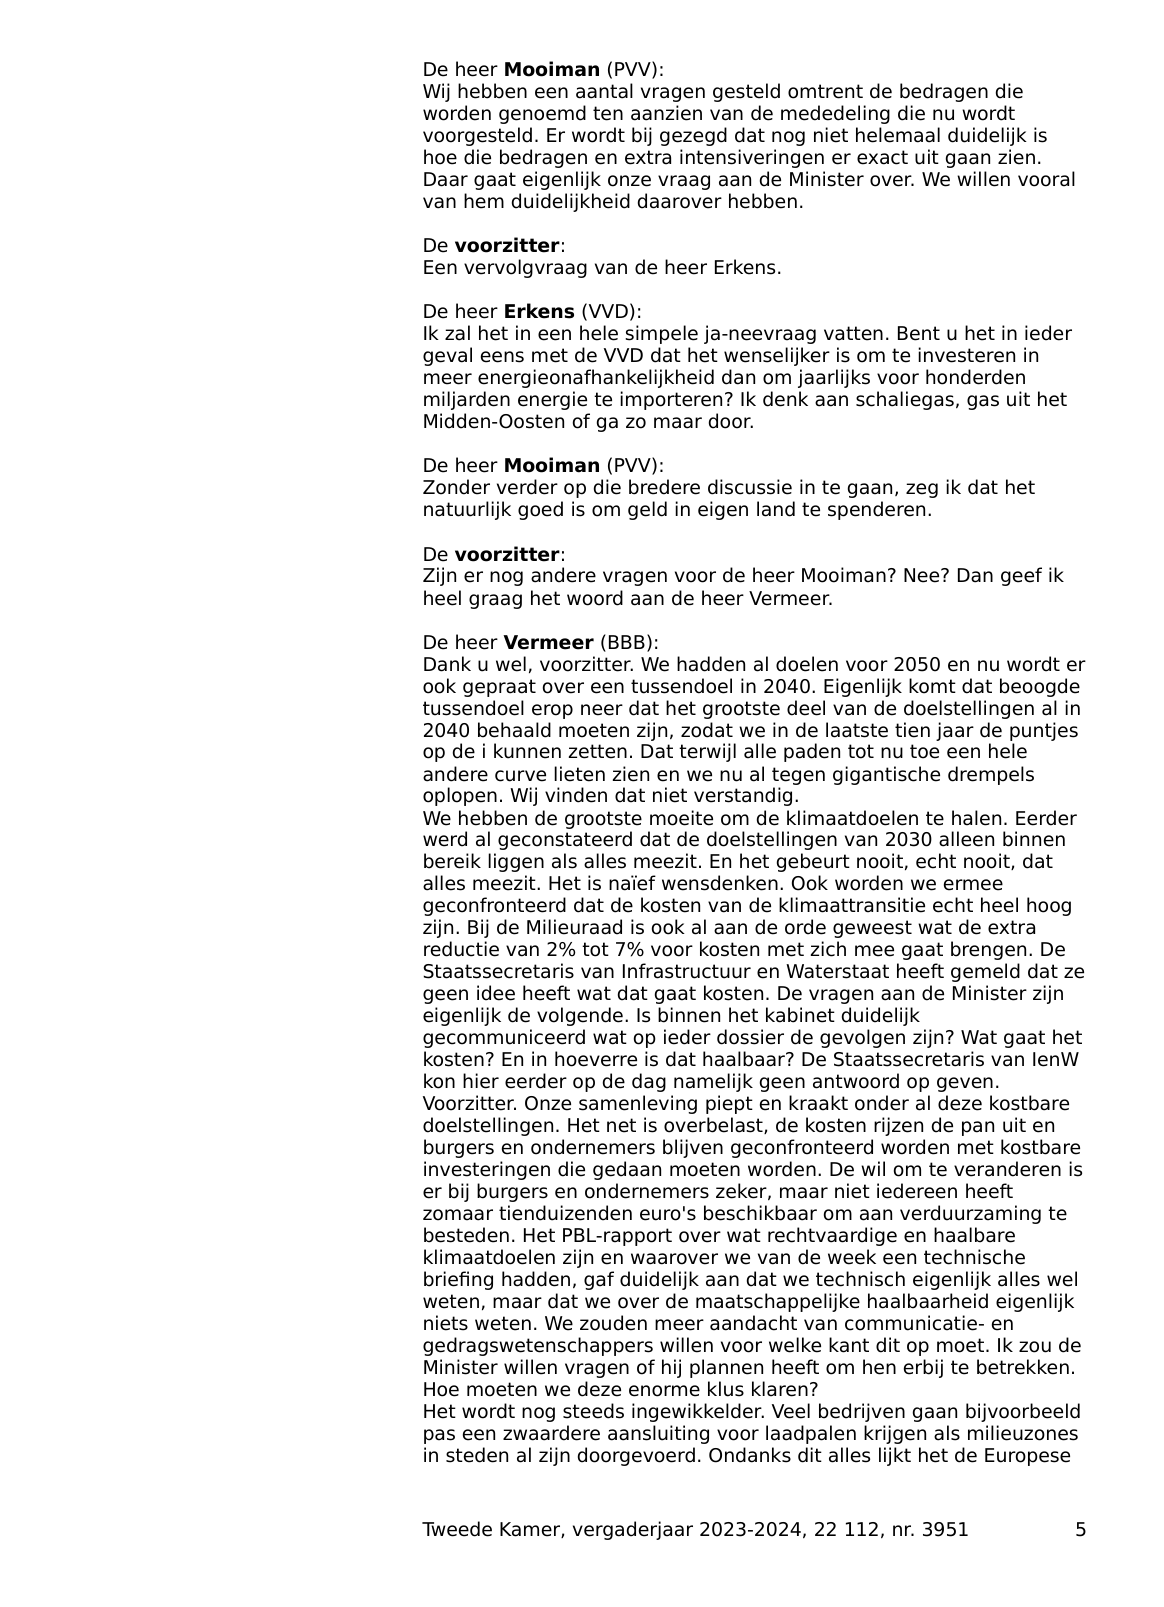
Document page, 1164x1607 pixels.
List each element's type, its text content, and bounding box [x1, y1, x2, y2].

text Zijn er nog andere vragen voor de heer Mooiman? Nee? Dan geef ik heel graag het woord aan de heer Vermeer. [422, 565, 1087, 609]
text Dank u wel, voorzitter. We hadden al doelen voor 2050 en nu wordt er ook gepraat over een tussendoel in 2040. Eigenlijk komt dat beoogde tussendoel erop neer dat het grootste deel van de doelstellingen al in 2040 behaald moeten zijn, zodat we in de laatste tien jaar de puntjes op de i kunnen zetten. Dat terwijl alle paden tot nu toe een hele andere curve lieten zien en we nu al tegen gigantische drempels oplopen. Wij vinden dat niet verstandig. [422, 653, 1087, 807]
text De heer Vermeer (BBB): [422, 632, 1087, 653]
text We hebben de grootste moeite om de klimaatdoelen te halen. Eerder werd al geconstateerd dat de doelstellingen van 2030 alleen binnen bereik liggen als alles meezit. En het gebeurt nooit, echt nooit, dat alles meezit. Het is naïef wensdenken. Ook worden we ermee geconfronteerd dat de kosten van de klimaattransitie echt heel hoog zijn. Bij de Milieuraad is ook al aan de orde geweest wat de extra reductie van 2% tot 7% voor kosten met zich mee gaat brengen. De Staatssecretaris van Infrastructuur en Waterstaat heeft gemeld dat ze geen idee heeft wat dat gaat kosten. De vragen aan de Minister zijn eigenlijk de volgende. Is binnen het kabinet duidelijk gecommuniceerd wat op ieder dossier de gevolgen zijn? Wat gaat het kosten? En in hoeverre is dat haalbaar? De Staatssecretaris van IenW kon hier eerder op de dag namelijk geen antwoord op geven. [422, 807, 1087, 1093]
text De heer Mooiman (PVV): [422, 455, 1087, 477]
text De heer Erkens (VVD): [422, 301, 1087, 323]
text Ik zal het in een hele simpele ja-neevraag vatten. Bent u het in ieder geval eens met de VVD dat het wenselijker is om te investeren in meer energieonafhankelijkheid dan om jaarlijks voor honderden miljarden energie te importeren? Ik denk aan schaliegas, gas uit het Midden-Oosten of ga zo maar door. [422, 323, 1087, 433]
text De voorzitter: [422, 235, 1087, 257]
text Wij hebben een aantal vragen gesteld omtrent de bedragen die worden genoemd ten aanzien van de mededeling die nu wordt voorgesteld. Er wordt bij gezegd dat nog niet helemaal duidelijk is hoe die bedragen en extra intensiveringen er exact uit gaan zien. Daar gaat eigenlijk onze vraag aan de Minister over. We willen vooral van hem duidelijkheid daarover hebben. [422, 81, 1087, 213]
text Het wordt nog steeds ingewikkelder. Veel bedrijven gaan bijvoorbeeld pas een zwaardere aansluiting voor laadpalen krijgen als milieuzones in steden al zijn doorgevoerd. Ondanks dit alles lijkt het de Europese [422, 1401, 1087, 1467]
text De heer Mooiman (PVV): [422, 59, 1087, 81]
text Zonder verder op die bredere discussie in te gaan, zeg ik dat het natuurlijk goed is om geld in eigen land te spenderen. [422, 477, 1087, 521]
text Voorzitter. Onze samenleving piept en kraakt onder al deze kostbare doelstellingen. Het net is overbelast, de kosten rijzen de pan uit en burgers en ondernemers blijven geconfronteerd worden met kostbare investeringen die gedaan moeten worden. De wil om te veranderen is er bij burgers en ondernemers zeker, maar niet iedereen heeft zomaar tienduizenden euro's beschikbaar om aan verduurzaming te besteden. Het PBL-rapport over wat rechtvaardige en haalbare klimaatdoelen zijn en waarover we van de week een technische briefing hadden, gaf duidelijk aan dat we technisch eigenlijk alles wel weten, maar dat we over de maatschappelijke haalbaarheid eigenlijk niets weten. We zouden meer aandacht van communicatie- en gedragswetenschappers willen voor welke kant dit op moet. Ik zou de Minister willen vragen of hij plannen heeft om hen erbij te betrekken. Hoe moeten we deze enorme klus klaren? [422, 1093, 1087, 1401]
text Een vervolgvraag van de heer Erkens. [422, 257, 1087, 279]
text De voorzitter: [422, 543, 1087, 565]
